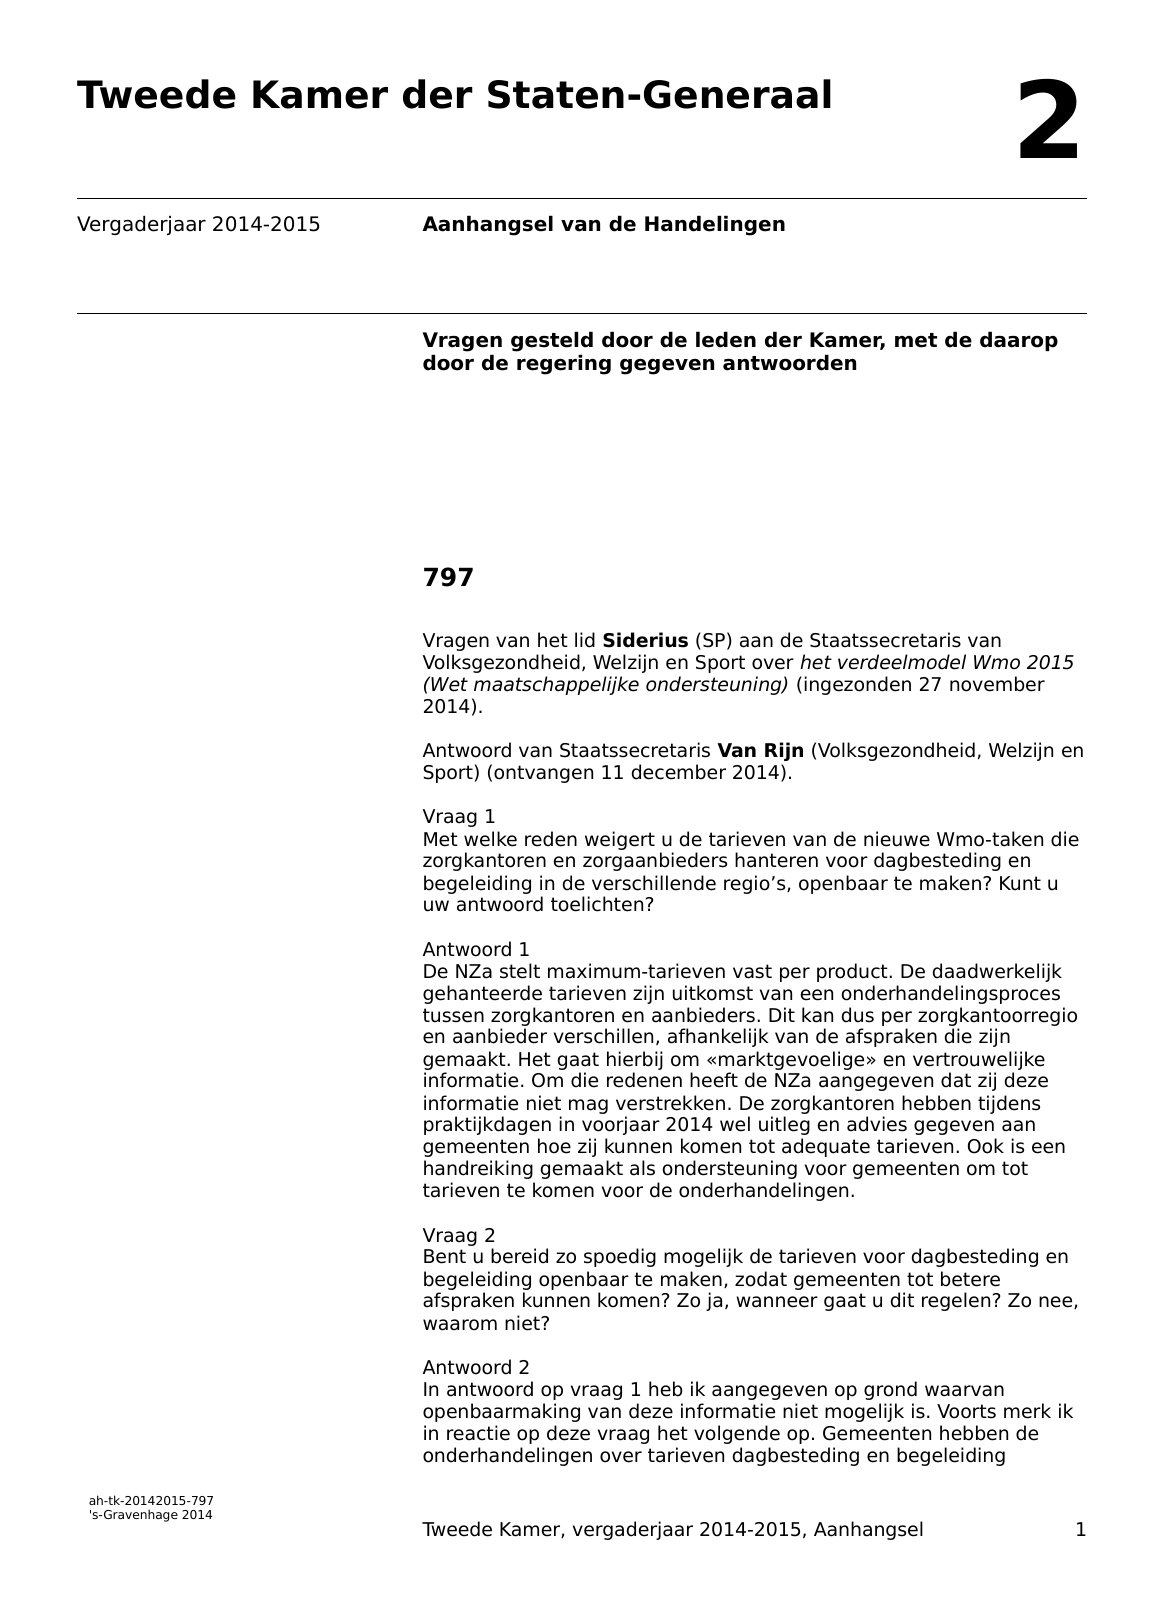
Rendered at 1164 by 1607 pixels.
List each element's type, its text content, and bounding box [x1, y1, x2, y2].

text De NZa stelt maximum-tarieven vast per product. De daadwerkelijk gehanteerde tarieven zijn uitkomst van een onderhandelingsproces tussen zorgkantoren en aanbieders. Dit kan dus per zorgkantoorregio en aanbieder verschillen, afhankelijk van de afspraken die zijn gemaakt. Het gaat hierbij om «marktgevoelige» en vertrouwelijke informatie. Om die redenen heeft de NZa aangegeven dat zij deze informatie niet mag verstrekken. De zorgkantoren hebben tijdens praktijkdagen in voorjaar 2014 wel uitleg en advies gegeven aan gemeenten hoe zij kunnen komen tot adequate tarieven. Ook is een handreiking gemaakt als ondersteuning voor gemeenten om tot tarieven te komen voor de onderhandelingen. [422, 961, 1087, 1202]
text ah-tk-20142015-797 [88, 1494, 323, 1508]
text Antwoord 1 [422, 938, 1087, 961]
text Bent u bereid zo spoedig mogelijk de tarieven voor dagbesteding en begeleiding openbaar te maken, zodat gemeenten tot betere afspraken kunnen komen? Zo ja, wanneer gaat u dit regelen? Zo nee, waarom niet? [422, 1246, 1087, 1334]
text 's-Gravenhage 2014 [88, 1508, 323, 1522]
text 797 [422, 563, 1087, 592]
table_cell Aanhangsel van de Handelingen [422, 199, 1087, 313]
table_header Tweede Kamer der Staten-Generaal [77, 59, 886, 198]
text Vraag 1 [422, 806, 1087, 828]
text Vragen van het lid Siderius (SP) aan de Staatssecretaris van Volksgezondheid, Welzijn en Sport over het verdeelmodel Wmo 2015 (Wet maatschappelijke ondersteuning) (ingezonden 27 november 2014). [422, 630, 1087, 718]
text Antwoord 2 [422, 1357, 1087, 1378]
table_cell Vergaderjaar 2014-2015 [77, 199, 422, 313]
text In antwoord op vraag 1 heb ik aangegeven op grond waarvan openbaarmaking van deze informatie niet mogelijk is. Voorts merk ik in reactie op deze vraag het volgende op. Gemeenten hebben de onderhandelingen over tarieven dagbesteding en begeleiding [422, 1378, 1087, 1466]
text Vraag 2 [422, 1224, 1087, 1246]
text Antwoord van Staatssecretaris Van Rijn (Volksgezondheid, Welzijn en Sport) (ontvangen 11 december 2014). [422, 740, 1087, 784]
table_cell Vragen gesteld door de leden der Kamer, met de daarop door de regering gegeven antwoorden [422, 314, 1087, 375]
table_cell [77, 314, 422, 375]
table_header 2 [886, 59, 1087, 198]
text Met welke reden weigert u de tarieven van de nieuwe Wmo-taken die zorgkantoren en zorgaanbieders hanteren voor dagbesteding en begeleiding in de verschillende regio’s, openbaar te maken? Kunt u uw antwoord toelichten? [422, 828, 1087, 916]
